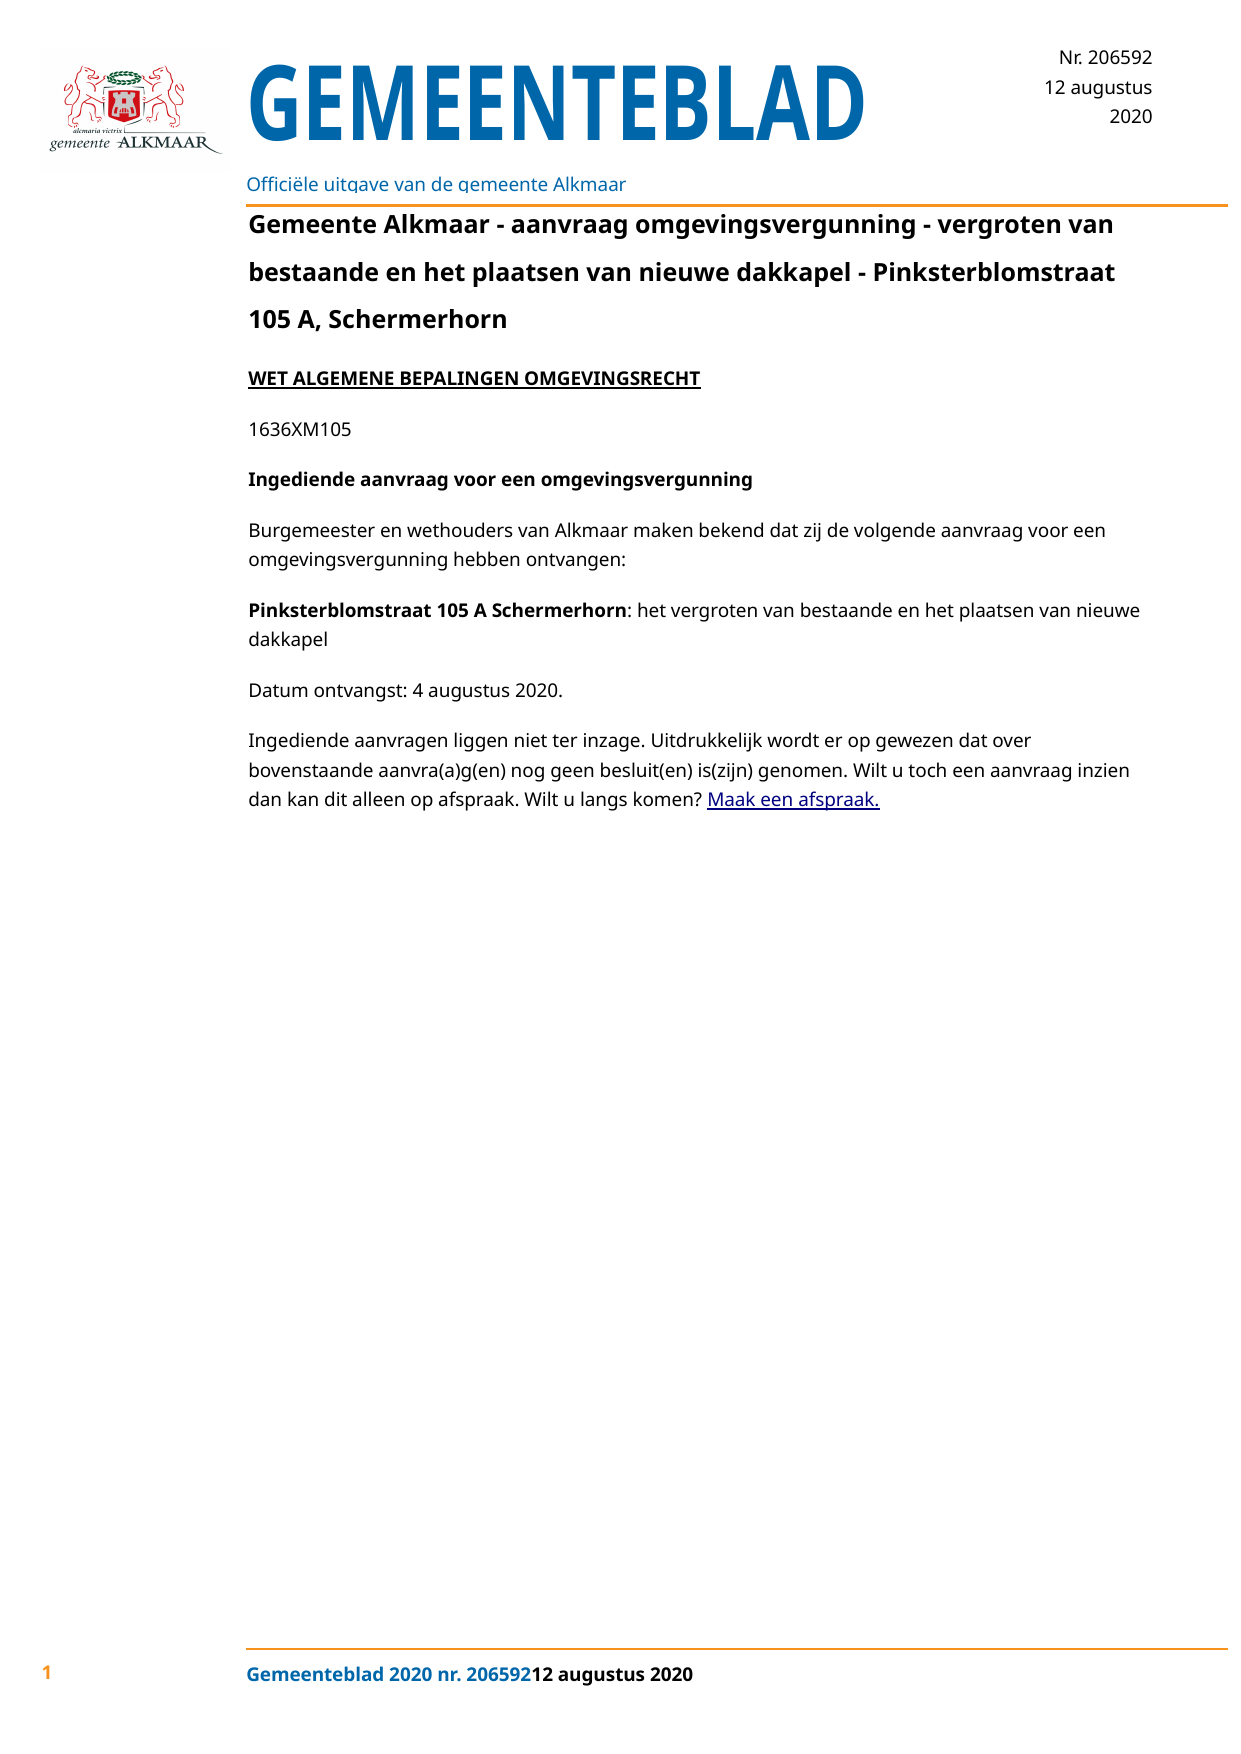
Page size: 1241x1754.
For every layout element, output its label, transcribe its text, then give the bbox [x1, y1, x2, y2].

text Ingediende aanvragen liggen niet ter inzage. Uitdrukkelijk wordt er op gewezen dat over bovenstaande aanvra(a)g(en) nog geen besluit(en) is(zijn) genomen. Wilt u toch een aanvraag inzien dan kan dit alleen op afspraak. Wilt u langs komen? Maak een afspraak. [248, 727, 1152, 812]
text Ingediende aanvraag voor een omgevingsvergunning [248, 466, 1152, 492]
text WET ALGEMENE BEPALINGEN OMGEVINGSRECHT [248, 366, 1152, 391]
text Burgemeester en wethouders van Alkmaar maken bekend dat zij de volgende aanvraag voor een omgevingsvergunning hebben ontvangen: [248, 517, 1152, 572]
picture [41, 47, 231, 172]
text Gemeente Alkmaar - aanvraag omgevingsvergunning - vergroten van bestaande en het plaatsen van nieuwe dakkapel - Pinksterblomstraat 105 A, Schermerhorn [248, 207, 1152, 336]
text 1636XM105 [248, 416, 1152, 442]
text Datum ontvangst: 4 augustus 2020. [248, 677, 1152, 702]
text Pinksterblomstraat 105 A Schermerhorn: het vergroten van bestaande en het plaatsen van nieuwe dakkapel [248, 597, 1152, 652]
